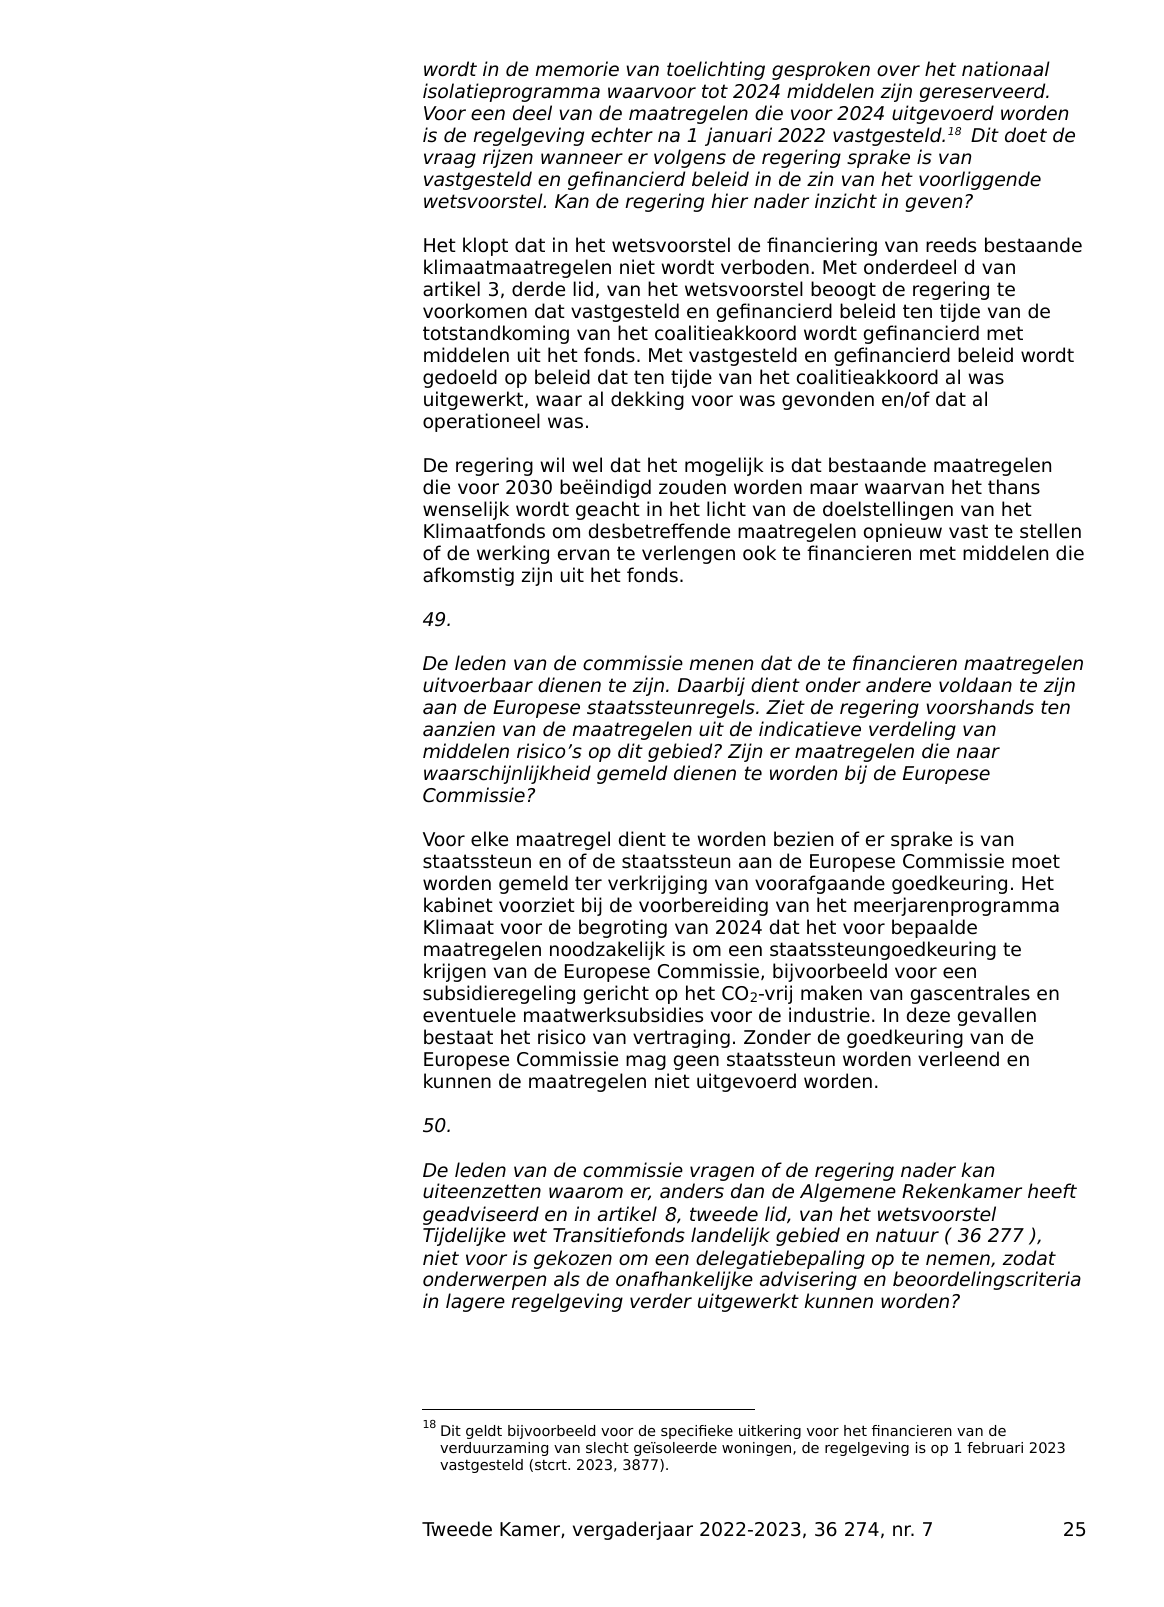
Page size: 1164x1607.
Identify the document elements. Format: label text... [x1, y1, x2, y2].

subtitle 49. [422, 609, 1087, 631]
text Het klopt dat in het wetsvoorstel de financiering van reeds bestaande klimaatmaatregelen niet wordt verboden. Met onderdeel d van artikel 3, derde lid, van het wetsvoorstel beoogt de regering te voorkomen dat vastgesteld en gefinancierd beleid ten tijde van de totstandkoming van het coalitieakkoord wordt gefinancierd met middelen uit het fonds. Met vastgesteld en gefinancierd beleid wordt gedoeld op beleid dat ten tijde van het coalitieakkoord al was uitgewerkt, waar al dekking voor was gevonden en/of dat al operationeel was. [422, 235, 1087, 433]
text De regering wil wel dat het mogelijk is dat bestaande maatregelen die voor 2030 beëindigd zouden worden maar waarvan het thans wenselijk wordt geacht in het licht van de doelstellingen van het Klimaatfonds om desbetreffende maatregelen opnieuw vast te stellen of de werking ervan te verlengen ook te financieren met middelen die afkomstig zijn uit het fonds. [422, 455, 1087, 587]
text De leden van de commissie menen dat de te financieren maatregelen uitvoerbaar dienen te zijn. Daarbij dient onder andere voldaan te zijn aan de Europese staatssteunregels. Ziet de regering voorshands ten aanzien van de maatregelen uit de indicatieve verdeling van middelen risico’s op dit gebied? Zijn er maatregelen die naar waarschijnlijkheid gemeld dienen te worden bij de Europese Commissie? [422, 653, 1087, 807]
text Voor elke maatregel dient te worden bezien of er sprake is van staatssteun en of de staatssteun aan de Europese Commissie moet worden gemeld ter verkrijging van voorafgaande goedkeuring. Het kabinet voorziet bij de voorbereiding van het meerjarenprogramma Klimaat voor de begroting van 2024 dat het voor bepaalde maatregelen noodzakelijk is om een staatssteungoedkeuring te krijgen van de Europese Commissie, bijvoorbeeld voor een subsidieregeling gericht op het CO2-vrij maken van gascentrales en eventuele maatwerksubsidies voor de industrie. In deze gevallen bestaat het risico van vertraging. Zonder de goedkeuring van de Europese Commissie mag geen staatssteun worden verleend en kunnen de maatregelen niet uitgevoerd worden. [422, 829, 1087, 1093]
text Dit geldt bijvoorbeeld voor de specifieke uitkering voor het financieren van de verduurzaming van slecht geïsoleerde woningen, de regelgeving is op 1 februari 2023 vastgesteld (stcrt. 2023, 3877). [422, 1418, 1087, 1474]
subtitle 50. [422, 1115, 1087, 1137]
text De leden van de commissie vragen of de regering nader kan uiteenzetten waarom er, anders dan de Algemene Rekenkamer heeft geadviseerd en in artikel 8, tweede lid, van het wetsvoorstel Tijdelijke wet Transitiefonds landelijk gebied en natuur ( 36 277 ), niet voor is gekozen om een delegatiebepaling op te nemen, zodat onderwerpen als de onafhankelijke advisering en beoordelingscriteria in lagere regelgeving verder uitgewerkt kunnen worden? [422, 1159, 1087, 1313]
text wordt in de memorie van toelichting gesproken over het nationaal isolatieprogramma waarvoor tot 2024 middelen zijn gereserveerd. Voor een deel van de maatregelen die voor 2024 uitgevoerd worden is de regelgeving echter na 1 januari 2022 vastgesteld. Dit doet de vraag rijzen wanneer er volgens de regering sprake is van vastgesteld en gefinancierd beleid in de zin van het voorliggende wetsvoorstel. Kan de regering hier nader inzicht in geven? [422, 59, 1087, 213]
